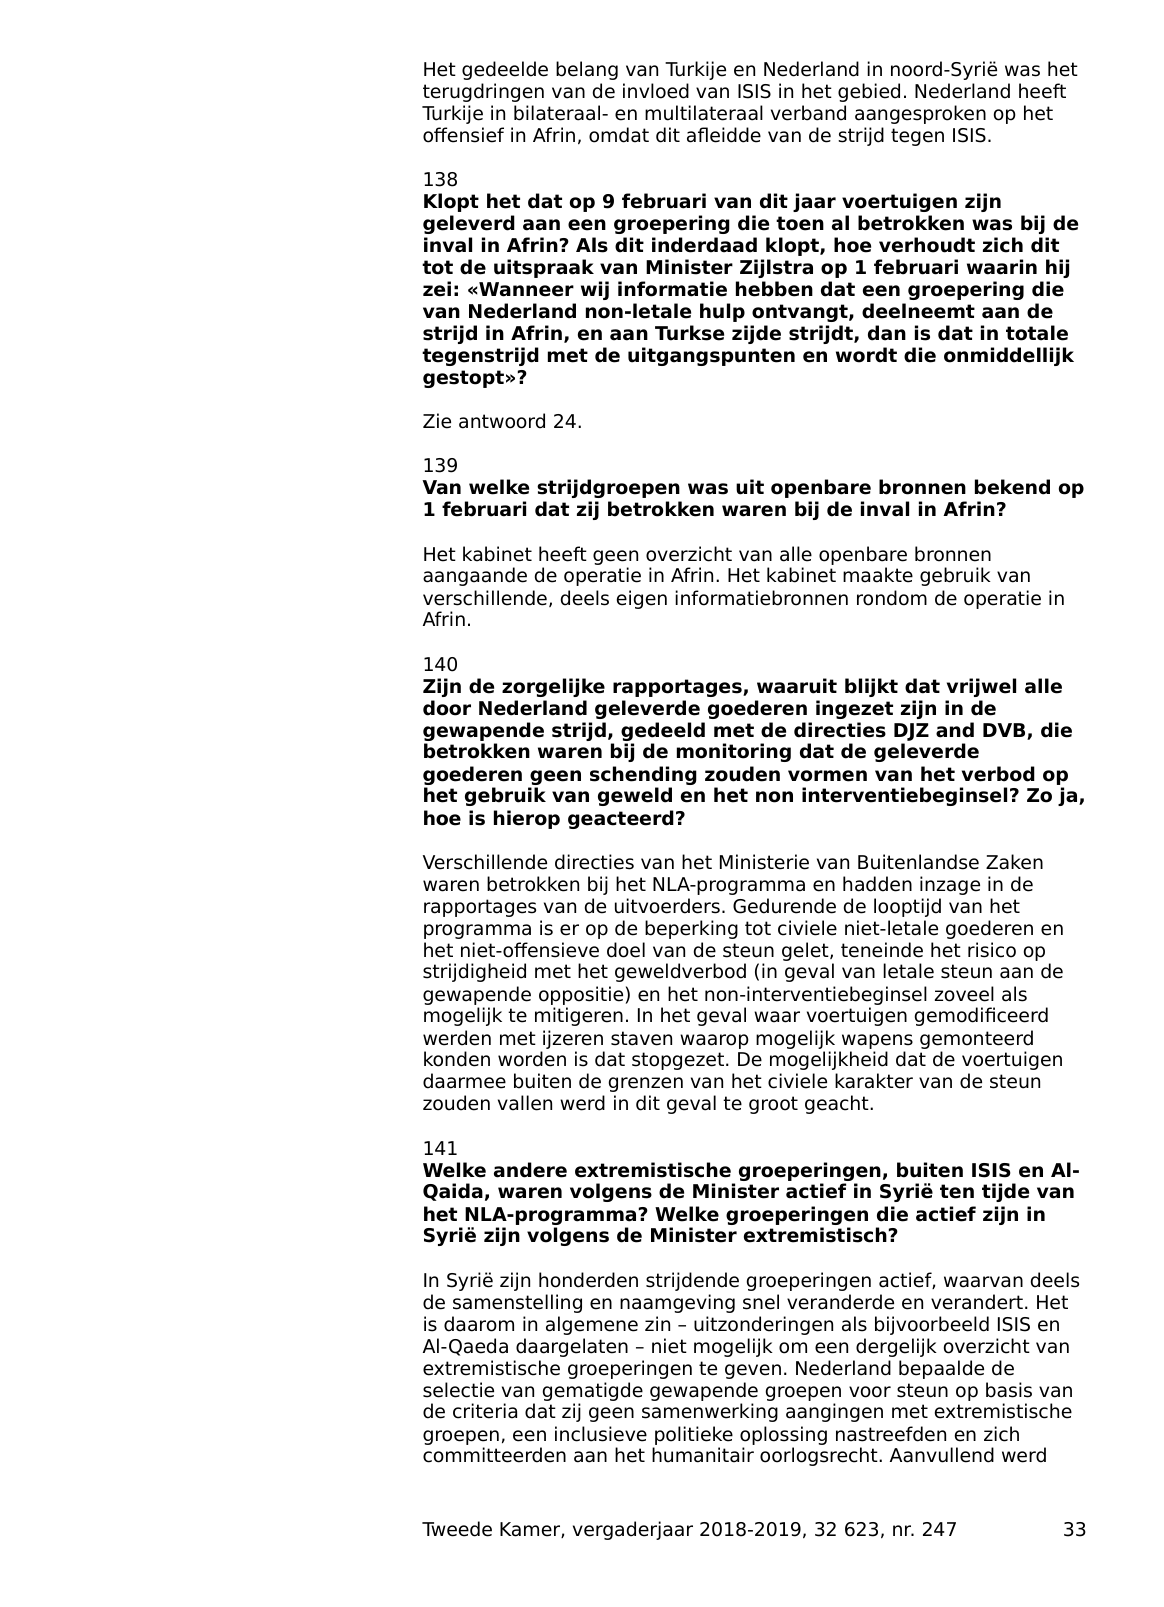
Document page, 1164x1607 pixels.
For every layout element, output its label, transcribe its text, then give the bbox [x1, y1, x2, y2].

text Het gedeelde belang van Turkije en Nederland in noord-Syrië was het terugdringen van de invloed van ISIS in het gebied. Nederland heeft Turkije in bilateraal- en multilateraal verband aangesproken op het offensief in Afrin, omdat dit afleidde van de strijd tegen ISIS. [422, 59, 1087, 147]
text Van welke strijdgroepen was uit openbare bronnen bekend op 1 februari dat zij betrokken waren bij de inval in Afrin? [422, 477, 1087, 521]
text 138 [422, 169, 1087, 191]
text Het kabinet heeft geen overzicht van alle openbare bronnen aangaande de operatie in Afrin. Het kabinet maakte gebruik van verschillende, deels eigen informatiebronnen rondom de operatie in Afrin. [422, 543, 1087, 631]
text Zie antwoord 24. [422, 411, 1087, 433]
text Welke andere extremistische groeperingen, buiten ISIS en Al-Qaida, waren volgens de Minister actief in Syrië ten tijde van het NLA-programma? Welke groeperingen die actief zijn in Syrië zijn volgens de Minister extremistisch? [422, 1159, 1087, 1247]
text Zijn de zorgelijke rapportages, waaruit blijkt dat vrijwel alle door Nederland geleverde goederen ingezet zijn in de gewapende strijd, gedeeld met de directies DJZ and DVB, die betrokken waren bij de monitoring dat de geleverde goederen geen schending zouden vormen van het verbod op het gebruik van geweld en het non interventiebeginsel? Zo ja, hoe is hierop geacteerd? [422, 676, 1087, 829]
text 141 [422, 1137, 1087, 1159]
text 140 [422, 653, 1087, 676]
text Klopt het dat op 9 februari van dit jaar voertuigen zijn geleverd aan een groepering die toen al betrokken was bij de inval in Afrin? Als dit inderdaad klopt, hoe verhoudt zich dit tot de uitspraak van Minister Zijlstra op 1 februari waarin hij zei: «Wanneer wij informatie hebben dat een groepering die van Nederland non-letale hulp ontvangt, deelneemt aan de strijd in Afrin, en aan Turkse zijde strijdt, dan is dat in totale tegenstrijd met de uitgangspunten en wordt die onmiddellijk gestopt»? [422, 191, 1087, 389]
text Verschillende directies van het Ministerie van Buitenlandse Zaken waren betrokken bij het NLA-programma en hadden inzage in de rapportages van de uitvoerders. Gedurende de looptijd van het programma is er op de beperking tot civiele niet-letale goederen en het niet-offensieve doel van de steun gelet, teneinde het risico op strijdigheid met het geweldverbod (in geval van letale steun aan de gewapende oppositie) en het non-interventiebeginsel zoveel als mogelijk te mitigeren. In het geval waar voertuigen gemodificeerd werden met ijzeren staven waarop mogelijk wapens gemonteerd konden worden is dat stopgezet. De mogelijkheid dat de voertuigen daarmee buiten de grenzen van het civiele karakter van de steun zouden vallen werd in dit geval te groot geacht. [422, 852, 1087, 1115]
text In Syrië zijn honderden strijdende groeperingen actief, waarvan deels de samenstelling en naamgeving snel veranderde en verandert. Het is daarom in algemene zin – uitzonderingen als bijvoorbeeld ISIS en Al-Qaeda daargelaten – niet mogelijk om een dergelijk overzicht van extremistische groeperingen te geven. Nederland bepaalde de selectie van gematigde gewapende groepen voor steun op basis van de criteria dat zij geen samenwerking aangingen met extremistische groepen, een inclusieve politieke oplossing nastreefden en zich committeerden aan het humanitair oorlogsrecht. Aanvullend werd [422, 1269, 1087, 1467]
text 139 [422, 455, 1087, 477]
